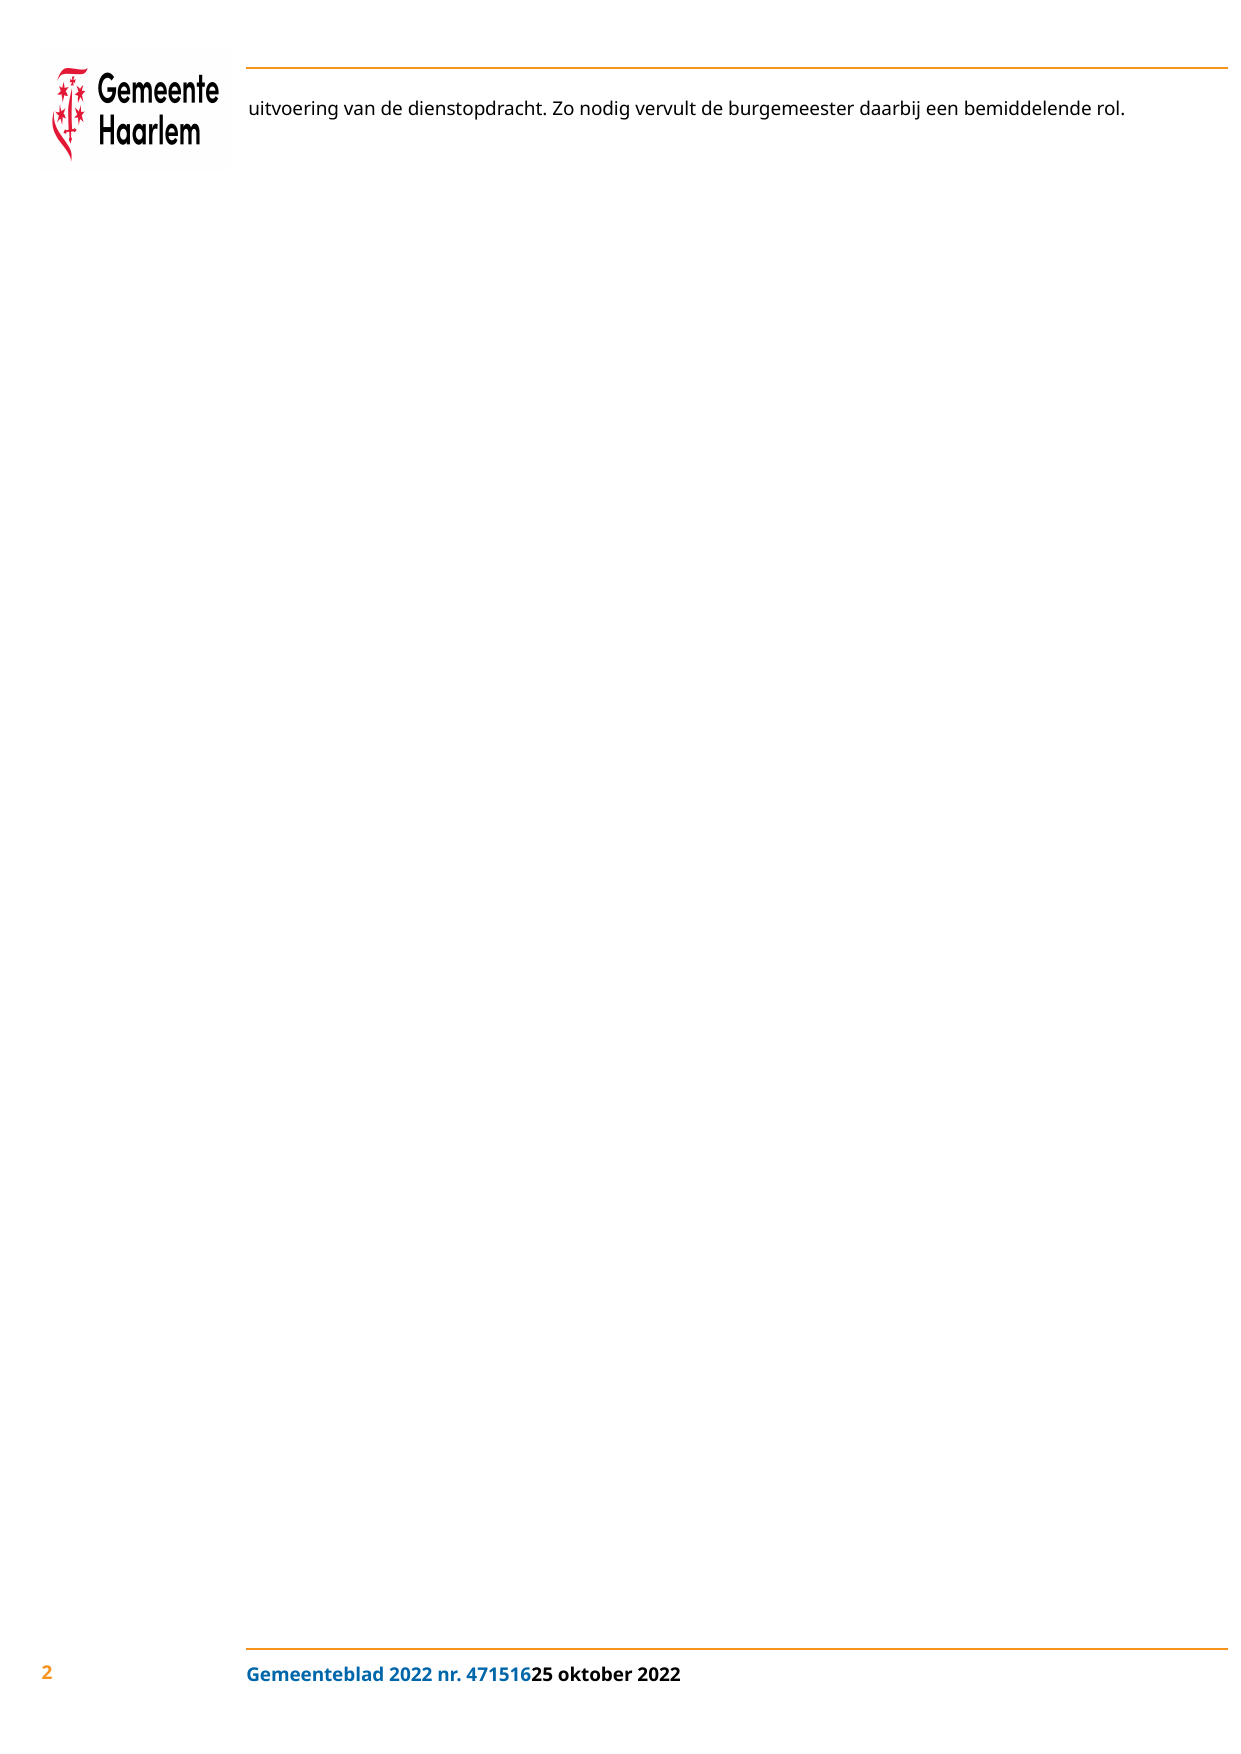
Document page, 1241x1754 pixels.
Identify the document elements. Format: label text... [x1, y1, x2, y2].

picture [41, 47, 231, 172]
text uitvoering van de dienstopdracht. Zo nodig vervult de burgemeester daarbij een bemiddelende rol. [248, 95, 1152, 121]
